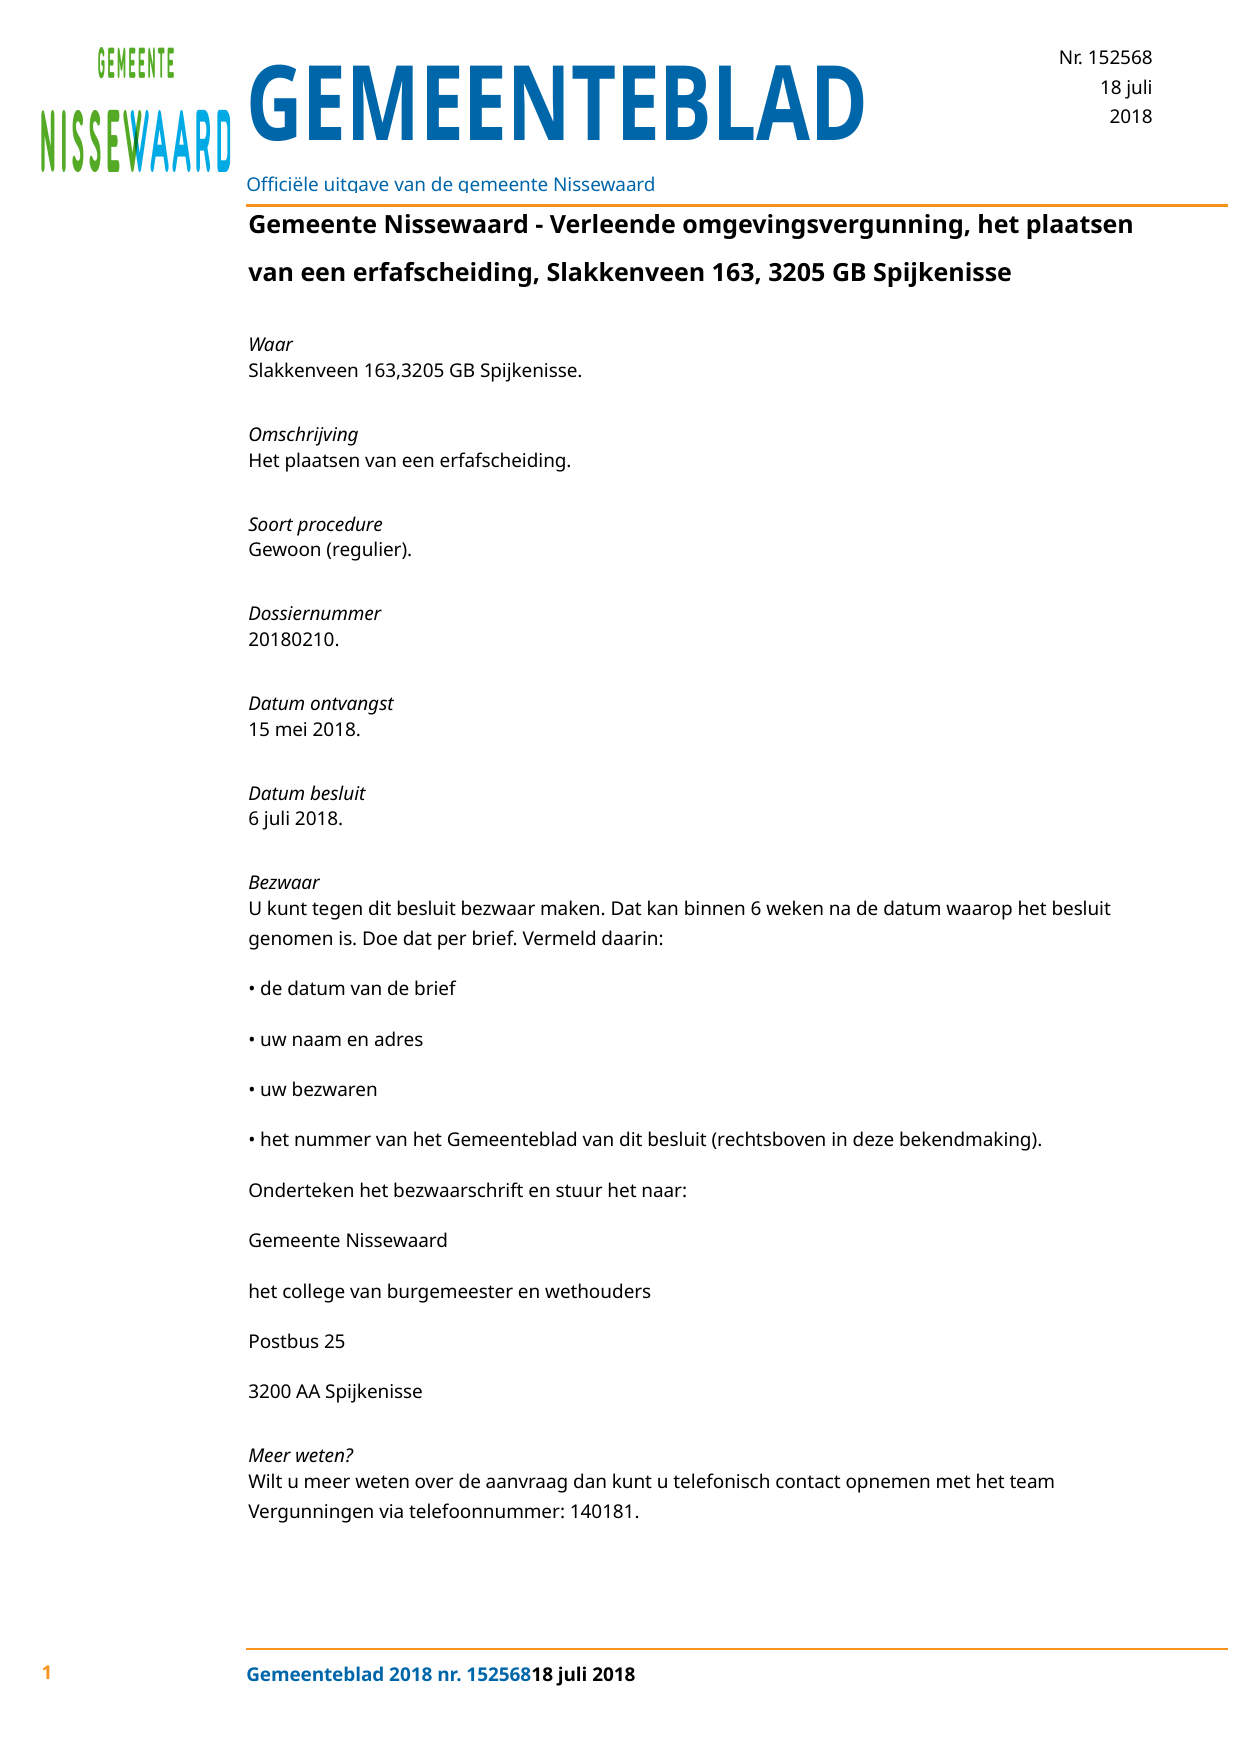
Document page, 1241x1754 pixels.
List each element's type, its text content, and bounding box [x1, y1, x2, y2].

text Omschrijving [248, 421, 1152, 447]
text 20180210. [248, 626, 1152, 652]
picture [222, 122, 227, 160]
picture [200, 151, 206, 172]
picture [201, 122, 206, 138]
text Postbus 25 [248, 1328, 1152, 1354]
text Dossiernummer [248, 601, 1152, 626]
text Datum ontvangst [248, 690, 1152, 716]
text U kunt tegen dit besluit bezwaar maken. Dat kan binnen 6 weken na de datum waarop het besluit genomen is. Doe dat per brief. Vermeld daarin: [248, 895, 1152, 951]
text Bezwaar [248, 869, 1152, 895]
text • uw bezwaren [248, 1076, 1152, 1102]
text 15 mei 2018. [248, 716, 1152, 742]
text Gewoon (regulier). [248, 537, 1152, 562]
text Slakkenveen 163,3205 GB Spijkenisse. [248, 357, 1152, 383]
text Onderteken het bezwaarschrift en stuur het naar: [248, 1177, 1152, 1203]
text Gemeente Nissewaard - Verleende omgevingsvergunning, het plaatsen van een erfafscheiding, Slakkenveen 163, 3205 GB Spijkenisse [248, 207, 1152, 288]
text Wilt u meer weten over de aanvraag dan kunt u telefonisch contact opnemen met het team Vergunningen via telefoonnummer: 140181. [248, 1468, 1152, 1524]
text Soort procedure [248, 511, 1152, 537]
picture [176, 157, 187, 172]
text 6 juli 2018. [248, 806, 1152, 831]
picture [41, 47, 231, 172]
text het college van burgemeester en wethouders [248, 1278, 1152, 1303]
text • de datum van de brief [248, 975, 1152, 1001]
text Het plaatsen van een erfafscheiding. [248, 447, 1152, 473]
text Meer weten? [248, 1443, 1152, 1468]
text • het nummer van het Gemeenteblad van dit besluit (rechtsboven in deze bekendmaking). [248, 1127, 1152, 1152]
picture [154, 157, 165, 172]
text Waar [248, 331, 1152, 357]
text 3200 AA Spijkenisse [248, 1379, 1152, 1404]
text • uw naam en adres [248, 1026, 1152, 1051]
text Datum besluit [248, 780, 1152, 806]
text Gemeente Nissewaard [248, 1227, 1152, 1253]
